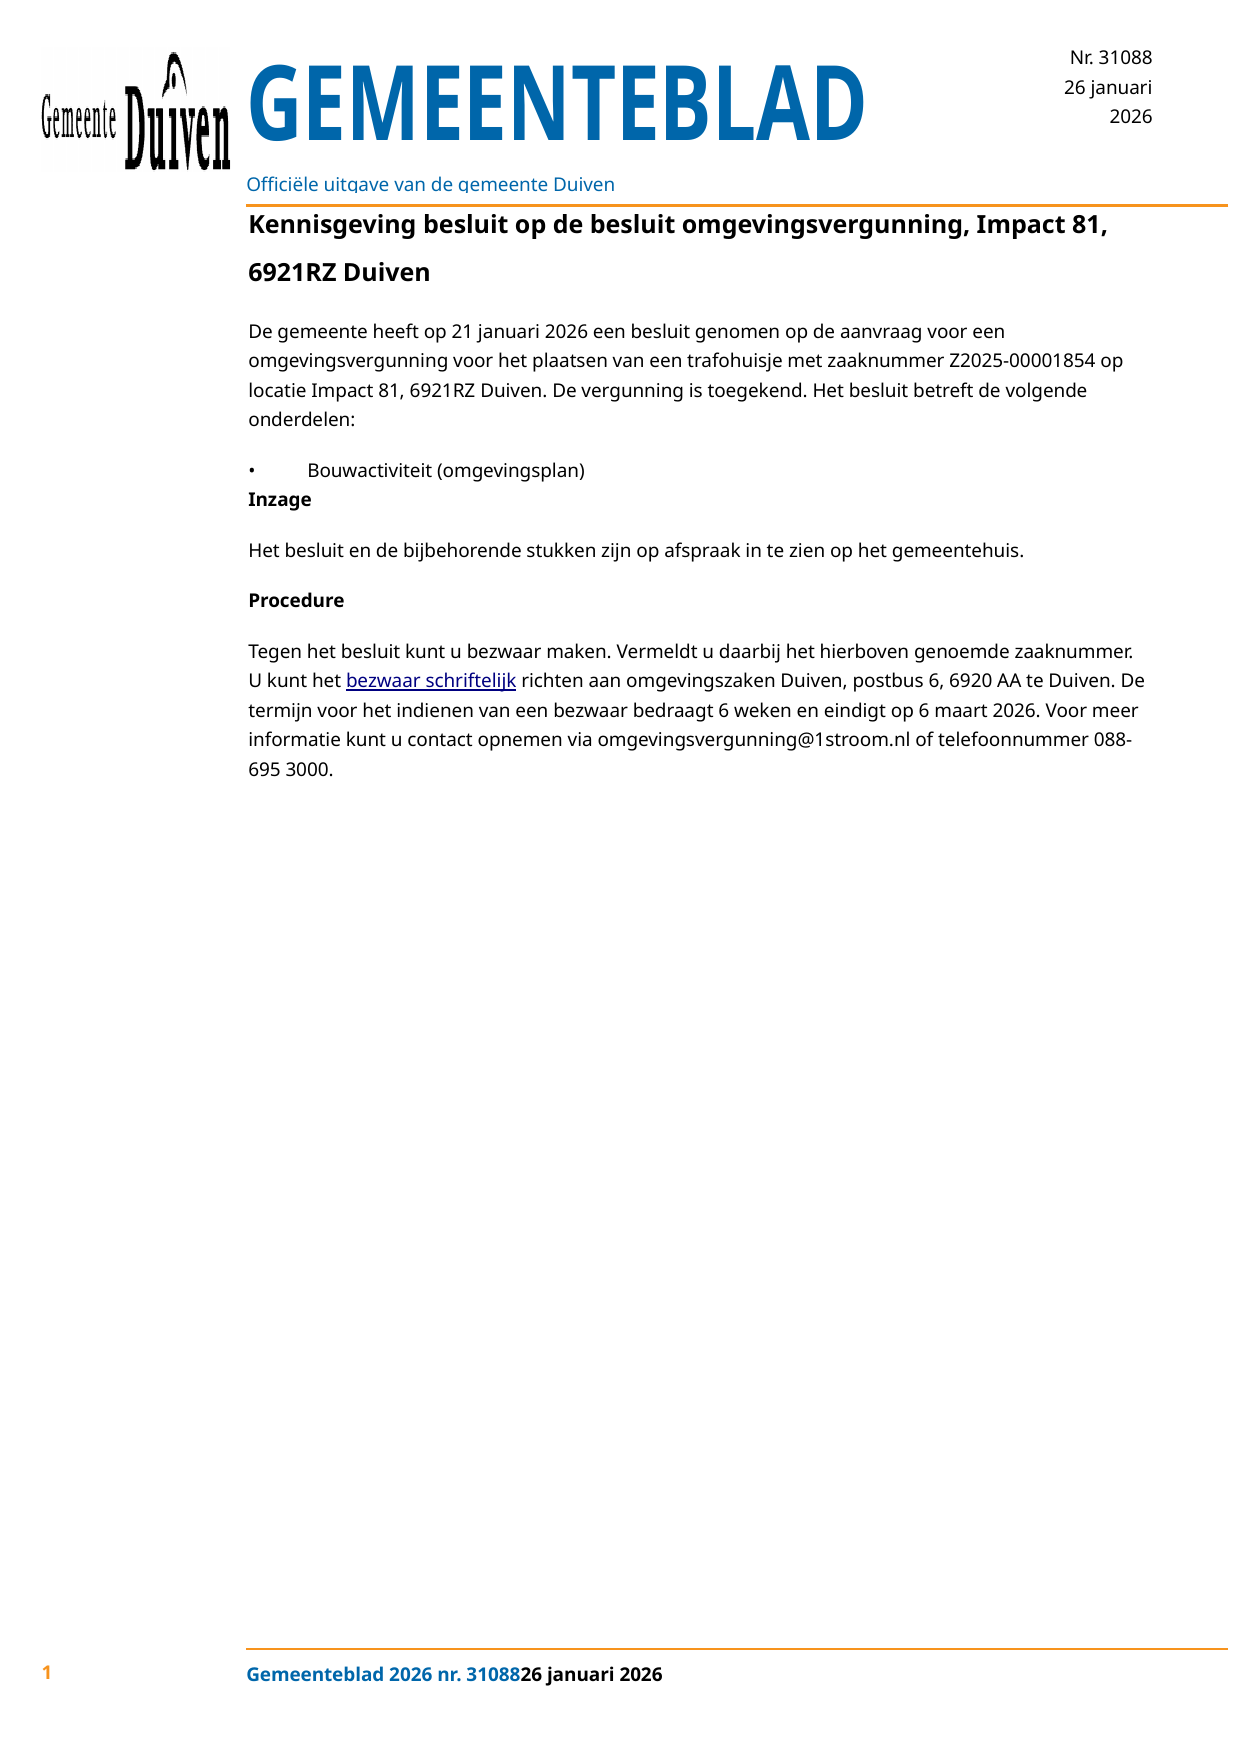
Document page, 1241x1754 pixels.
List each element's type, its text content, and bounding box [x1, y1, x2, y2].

text De gemeente heeft op 21 januari 2026 een besluit genomen op de aanvraag voor een omgevingsvergunning voor het plaatsen van een trafohuisje met zaaknummer Z2025-00001854 op locatie Impact 81, 6921RZ Duiven. De vergunning is toegekend. Het besluit betreft de volgende onderdelen: [248, 318, 1152, 432]
text Het besluit en de bijbehorende stukken zijn op afspraak in te zien op het gemeentehuis. [248, 537, 1152, 563]
text Tegen het besluit kunt u bezwaar maken. Vermeldt u daarbij het hierboven genoemde zaaknummer. U kunt het bezwaar schriftelijk richten aan omgevingszaken Duiven, postbus 6, 6920 AA te Duiven. De termijn voor het indienen van een bezwaar bedraagt 6 weken en eindigt op 6 maart 2026. Voor meer informatie kunt u contact opnemen via omgevingsvergunning@1stroom.nl of telefoonnummer 088-695 3000. [248, 638, 1152, 782]
list Bouwactiviteit (omgevingsplan) [248, 457, 1152, 483]
text Inzage [248, 487, 1152, 512]
picture [41, 47, 231, 172]
text Kennisgeving besluit op de besluit omgevingsvergunning, Impact 81, 6921RZ Duiven [248, 207, 1152, 288]
text Procedure [248, 587, 1152, 613]
